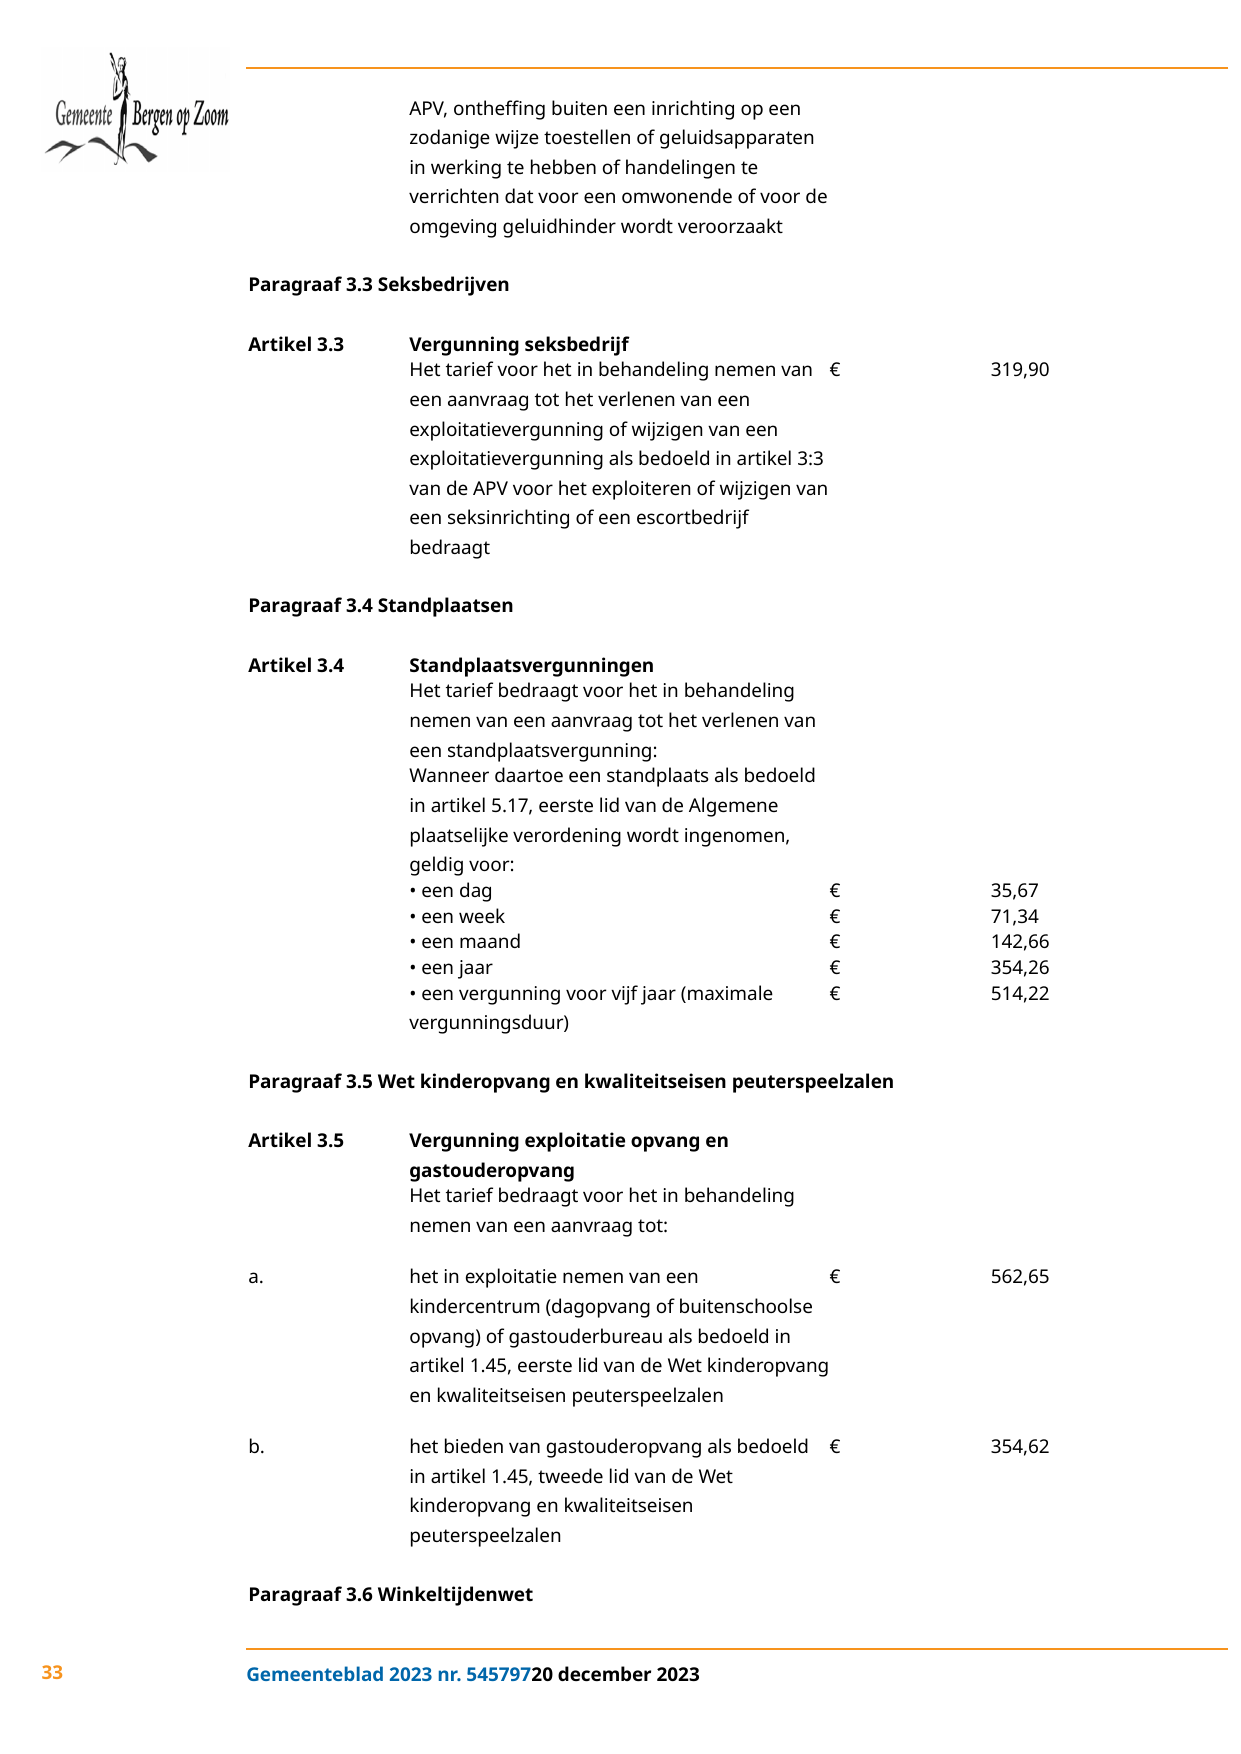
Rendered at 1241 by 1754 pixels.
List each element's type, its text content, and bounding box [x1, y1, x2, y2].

table_cell [409, 1408, 829, 1433]
table_header [991, 1128, 1152, 1183]
table_cell Het tarief bedraagt voor het in behandeling nemen van een aanvraag tot het verlenen van een standplaatsvergunning: [409, 678, 829, 763]
table_cell € [829, 1434, 991, 1548]
table_cell Het tarief voor het in behandeling nemen van een aanvraag tot het verlenen van een exploitatievergunning of wijzigen van een exploitatievergunning als bedoeld in artikel 3:3 van de APV voor het exploiteren of wijzigen van een seksinrichting of een escortbedrijf bedraagt [409, 357, 829, 560]
table_cell € [829, 954, 991, 980]
table_cell [829, 95, 990, 239]
table_cell [829, 1238, 991, 1264]
table_cell [248, 763, 409, 877]
table_cell [248, 903, 409, 928]
table_cell [829, 678, 991, 763]
table_cell APV, ontheffing buiten een inrichting op een zodanige wijze toestellen of geluidsapparaten in werking te hebben of handelingen te verrichten dat voor een omwonende of voor de omgeving geluidhinder wordt veroorzaakt [409, 95, 829, 239]
table_cell € [829, 929, 991, 954]
table_cell [248, 954, 409, 980]
table_cell [991, 1183, 1152, 1238]
table_header Artikel 3.5 [248, 1128, 409, 1183]
table_cell [991, 1238, 1152, 1264]
table_cell € [829, 357, 991, 560]
table_cell € [829, 1264, 991, 1408]
table_header [991, 652, 1152, 678]
table_header Artikel 3.3 [248, 331, 409, 357]
table_cell • een week [409, 903, 829, 928]
table_cell het bieden van gastouderopvang als bedoeld in artikel 1.45, tweede lid van de Wet kinderopvang en kwaliteitseisen peuterspeelzalen [409, 1434, 829, 1548]
table_cell 319,90 [991, 357, 1152, 560]
table_cell 354,62 [991, 1434, 1152, 1548]
table_cell [248, 1238, 409, 1264]
table_cell • een dag [409, 877, 829, 903]
table_cell [248, 980, 409, 1035]
table_cell € [829, 980, 991, 1035]
table_cell 71,34 [991, 903, 1152, 928]
table_cell € [829, 877, 991, 903]
table_header Artikel 3.4 [248, 652, 409, 678]
table_header Vergunning seksbedrijf [409, 331, 829, 357]
table_cell 35,67 [991, 877, 1152, 903]
table_cell [990, 95, 1152, 239]
text Paragraaf 3.3 Seksbedrijven [248, 272, 1152, 297]
table_cell [248, 678, 409, 763]
table_cell [829, 1408, 991, 1433]
table_header [991, 331, 1152, 357]
table_cell [829, 1183, 991, 1238]
table_header Standplaatsvergunningen [409, 652, 829, 678]
table_header [829, 1128, 991, 1183]
table_header [829, 652, 991, 678]
text Paragraaf 3.4 Standplaatsen [248, 593, 1152, 618]
table_header Vergunning exploitatie opvang en gastouderopvang [409, 1128, 829, 1183]
table_cell [991, 678, 1152, 763]
table_cell het in exploitatie nemen van een kindercentrum (dagopvang of buitenschoolse opvang) of gastouderbureau als bedoeld in artikel 1.45, eerste lid van de Wet kinderopvang en kwaliteitseisen peuterspeelzalen [409, 1264, 829, 1408]
table_cell a. [248, 1264, 409, 1408]
table_cell • een vergunning voor vijf jaar (maximale vergunningsduur) [409, 980, 829, 1035]
table_cell Wanneer daartoe een standplaats als bedoeld in artikel 5.17, eerste lid van de Algemene plaatselijke verordening wordt ingenomen, geldig voor: [409, 763, 829, 877]
table_cell 354,26 [991, 954, 1152, 980]
table_cell € [829, 903, 991, 928]
table_cell [248, 1408, 409, 1433]
table_cell Het tarief bedraagt voor het in behandeling nemen van een aanvraag tot: [409, 1183, 829, 1238]
picture [41, 47, 231, 172]
table_cell [991, 1408, 1152, 1433]
table_cell [248, 95, 409, 239]
table_cell 514,22 [991, 980, 1152, 1035]
table_cell [248, 1183, 409, 1238]
table_cell • een jaar [409, 954, 829, 980]
table_cell b. [248, 1434, 409, 1548]
text Paragraaf 3.6 Winkeltijdenwet [248, 1581, 1152, 1607]
table_cell • een maand [409, 929, 829, 954]
table_cell [409, 1238, 829, 1264]
table_cell [248, 877, 409, 903]
table_cell 142,66 [991, 929, 1152, 954]
table_cell [248, 929, 409, 954]
table_cell [991, 763, 1152, 877]
table_header [829, 331, 991, 357]
text Paragraaf 3.5 Wet kinderopvang en kwaliteitseisen peuterspeelzalen [248, 1068, 1152, 1094]
table_cell [829, 763, 991, 877]
table_cell [248, 357, 409, 560]
table_cell 562,65 [991, 1264, 1152, 1408]
